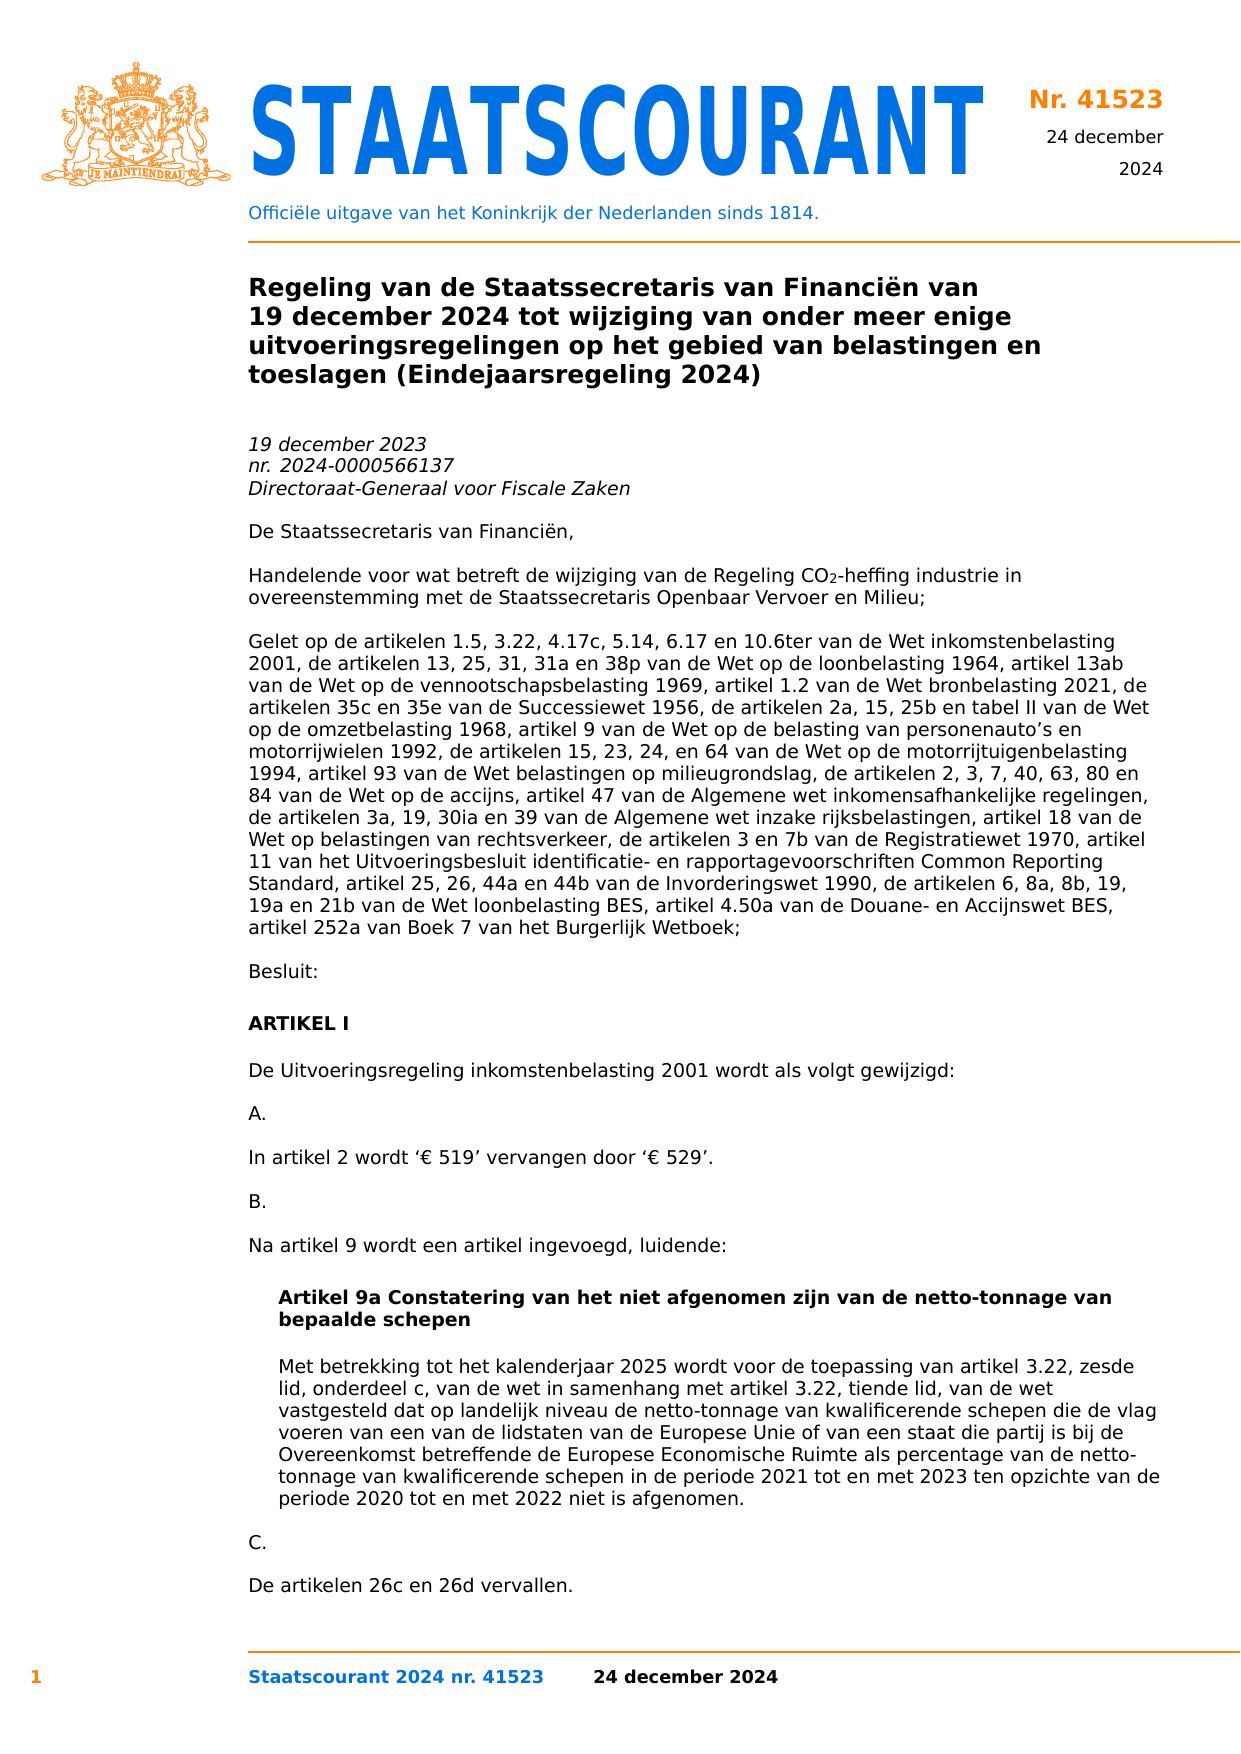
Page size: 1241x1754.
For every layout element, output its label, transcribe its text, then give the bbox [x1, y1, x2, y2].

text B. [248, 1191, 1163, 1213]
table_cell 2024 [998, 153, 1240, 203]
text Na artikel 9 wordt een artikel ingevoegd, luidende: [248, 1235, 1163, 1257]
text De Uitvoeringsregeling inkomstenbelasting 2001 wordt als volgt gewijzigd: [248, 1059, 1163, 1081]
text De artikelen 26c en 26d vervallen. [248, 1575, 1163, 1597]
text In artikel 2 wordt ‘€ 519’ vervangen door ‘€ 529’. [248, 1147, 1163, 1169]
table_cell Officiële uitgave van het Koninkrijk der Nederlanden sinds 1814. [248, 203, 1240, 241]
text De Staatssecretaris van Financiën, [248, 521, 1163, 543]
subtitle Artikel 9a Constatering van het niet afgenomen zijn van de netto-tonnage van bepaalde schepen [278, 1287, 1163, 1331]
table_header STAATSCOURANT [248, 62, 998, 203]
table_header [25, 62, 248, 241]
picture [41, 62, 231, 186]
text nr. 2024-0000566137 [248, 455, 1163, 477]
table_cell 24 december [998, 121, 1240, 153]
text A. [248, 1103, 1163, 1125]
text Directoraat-Generaal voor Fiscale Zaken [248, 477, 1163, 499]
text C. [248, 1532, 1163, 1553]
text Besluit: [248, 961, 1163, 982]
text Gelet op de artikelen 1.5, 3.22, 4.17c, 5.14, 6.17 en 10.6ter van de Wet inkomstenbelasting 2001, de artikelen 13, 25, 31, 31a en 38p van de Wet op de loonbelasting 1964, artikel 13ab van de Wet op de vennootschapsbelasting 1969, artikel 1.2 van de Wet bronbelasting 2021, de artikelen 35c en 35e van de Successiewet 1956, de artikelen 2a, 15, 25b en tabel II van de Wet op de omzetbelasting 1968, artikel 9 van de Wet op de belasting van personenauto’s en motorrijwielen 1992, de artikelen 15, 23, 24, en 64 van de Wet op de motorrijtuigenbelasting 1994, artikel 93 van de Wet belastingen op milieugrondslag, de artikelen 2, 3, 7, 40, 63, 80 en 84 van de Wet op de accijns, artikel 47 van de Algemene wet inkomensafhankelijke regelingen, de artikelen 3a, 19, 30ia en 39 van de Algemene wet inzake rijksbelastingen, artikel 18 van de Wet op belastingen van rechtsverkeer, de artikelen 3 en 7b van de Registratiewet 1970, artikel 11 van het Uitvoeringsbesluit identificatie- en rapportagevoorschriften Common Reporting Standard, artikel 25, 26, 44a en 44b van de Invorderingswet 1990, de artikelen 6, 8a, 8b, 19, 19a en 21b van de Wet loonbelasting BES, artikel 4.50a van de Douane- en Accijnswet BES, artikel 252a van Boek 7 van het Burgerlijk Wetboek; [248, 631, 1163, 939]
text 19 december 2023 [248, 433, 1163, 455]
table_header Nr. 41523 [998, 62, 1240, 121]
text Handelende voor wat betreft de wijziging van de Regeling CO2-heffing industrie in overeenstemming met de Staatssecretaris Openbaar Vervoer en Milieu; [248, 565, 1163, 609]
subtitle Regeling van de Staatssecretaris van Financiën van 19 december 2024 tot wijziging van onder meer enige uitvoeringsregelingen op het gebied van belastingen en toeslagen (Eindejaarsregeling 2024) [248, 273, 1163, 390]
text Met betrekking tot het kalenderjaar 2025 wordt voor de toepassing van artikel 3.22, zesde lid, onderdeel c, van de wet in samenhang met artikel 3.22, tiende lid, van de wet vastgesteld dat op landelijk niveau de netto-tonnage van kwalificerende schepen die de vlag voeren van een van de lidstaten van de Europese Unie of van een staat die partij is bij de Overeenkomst betreffende de Europese Economische Ruimte als percentage van de netto-tonnage van kwalificerende schepen in de periode 2021 tot en met 2023 ten opzichte van de periode 2020 tot en met 2022 niet is afgenomen. [278, 1356, 1163, 1510]
subtitle ARTIKEL I [248, 1012, 1163, 1034]
